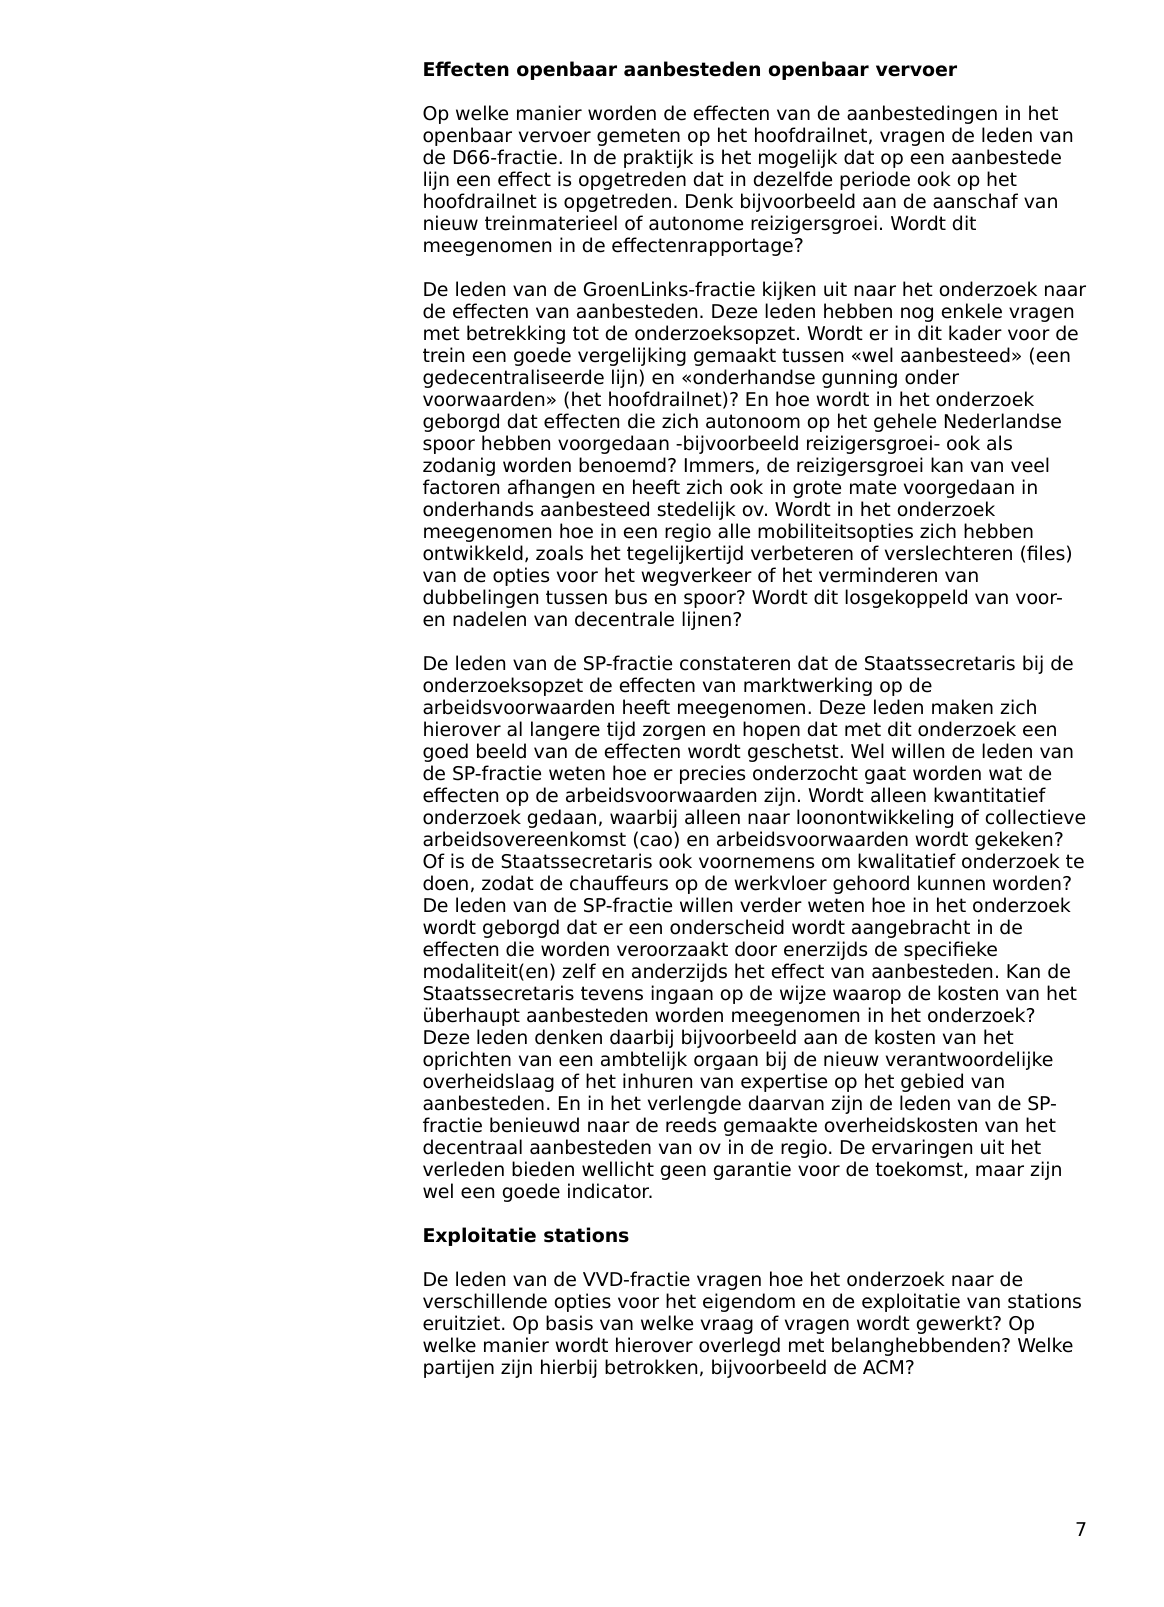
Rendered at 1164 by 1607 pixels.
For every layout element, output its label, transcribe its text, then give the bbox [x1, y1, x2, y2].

text De leden van de SP-fractie constateren dat de Staatssecretaris bij de onderzoeksopzet de effecten van marktwerking op de arbeidsvoorwaarden heeft meegenomen. Deze leden maken zich hierover al langere tijd zorgen en hopen dat met dit onderzoek een goed beeld van de effecten wordt geschetst. Wel willen de leden van de SP-fractie weten hoe er precies onderzocht gaat worden wat de effecten op de arbeidsvoorwaarden zijn. Wordt alleen kwantitatief onderzoek gedaan, waarbij alleen naar loonontwikkeling of collectieve arbeidsovereenkomst (cao) en arbeidsvoorwaarden wordt gekeken? Of is de Staatssecretaris ook voornemens om kwalitatief onderzoek te doen, zodat de chauffeurs op de werkvloer gehoord kunnen worden? [422, 653, 1087, 895]
text De leden van de GroenLinks-fractie kijken uit naar het onderzoek naar de effecten van aanbesteden. Deze leden hebben nog enkele vragen met betrekking tot de onderzoeksopzet. Wordt er in dit kader voor de trein een goede vergelijking gemaakt tussen «wel aanbesteed» (een gedecentraliseerde lijn) en «onderhandse gunning onder voorwaarden» (het hoofdrailnet)? En hoe wordt in het onderzoek geborgd dat effecten die zich autonoom op het gehele Nederlandse spoor hebben voorgedaan -bijvoorbeeld reizigersgroei- ook als zodanig worden benoemd? Immers, de reizigersgroei kan van veel factoren afhangen en heeft zich ook in grote mate voorgedaan in onderhands aanbesteed stedelijk ov. Wordt in het onderzoek meegenomen hoe in een regio alle mobiliteitsopties zich hebben ontwikkeld, zoals het tegelijkertijd verbeteren of verslechteren (files) van de opties voor het wegverkeer of het verminderen van dubbelingen tussen bus en spoor? Wordt dit losgekoppeld van voor- en nadelen van decentrale lijnen? [422, 279, 1087, 631]
text De leden van de SP-fractie willen verder weten hoe in het onderzoek wordt geborgd dat er een onderscheid wordt aangebracht in de effecten die worden veroorzaakt door enerzijds de specifieke modaliteit(en) zelf en anderzijds het effect van aanbesteden. Kan de Staatssecretaris tevens ingaan op de wijze waarop de kosten van het überhaupt aanbesteden worden meegenomen in het onderzoek? Deze leden denken daarbij bijvoorbeeld aan de kosten van het oprichten van een ambtelijk orgaan bij de nieuw verantwoordelijke overheidslaag of het inhuren van expertise op het gebied van aanbesteden. En in het verlengde daarvan zijn de leden van de SP-fractie benieuwd naar de reeds gemaakte overheidskosten van het decentraal aanbesteden van ov in de regio. De ervaringen uit het verleden bieden wellicht geen garantie voor de toekomst, maar zijn wel een goede indicator. [422, 895, 1087, 1203]
text Op welke manier worden de effecten van de aanbestedingen in het openbaar vervoer gemeten op het hoofdrailnet, vragen de leden van de D66-fractie. In de praktijk is het mogelijk dat op een aanbestede lijn een effect is opgetreden dat in dezelfde periode ook op het hoofdrailnet is opgetreden. Denk bijvoorbeeld aan de aanschaf van nieuw treinmaterieel of autonome reizigersgroei. Wordt dit meegenomen in de effectenrapportage? [422, 103, 1087, 257]
subtitle Effecten openbaar aanbesteden openbaar vervoer [422, 59, 1087, 81]
subtitle Exploitatie stations [422, 1225, 1087, 1247]
text De leden van de VVD-fractie vragen hoe het onderzoek naar de verschillende opties voor het eigendom en de exploitatie van stations eruitziet. Op basis van welke vraag of vragen wordt gewerkt? Op welke manier wordt hierover overlegd met belanghebbenden? Welke partijen zijn hierbij betrokken, bijvoorbeeld de ACM? [422, 1269, 1087, 1379]
